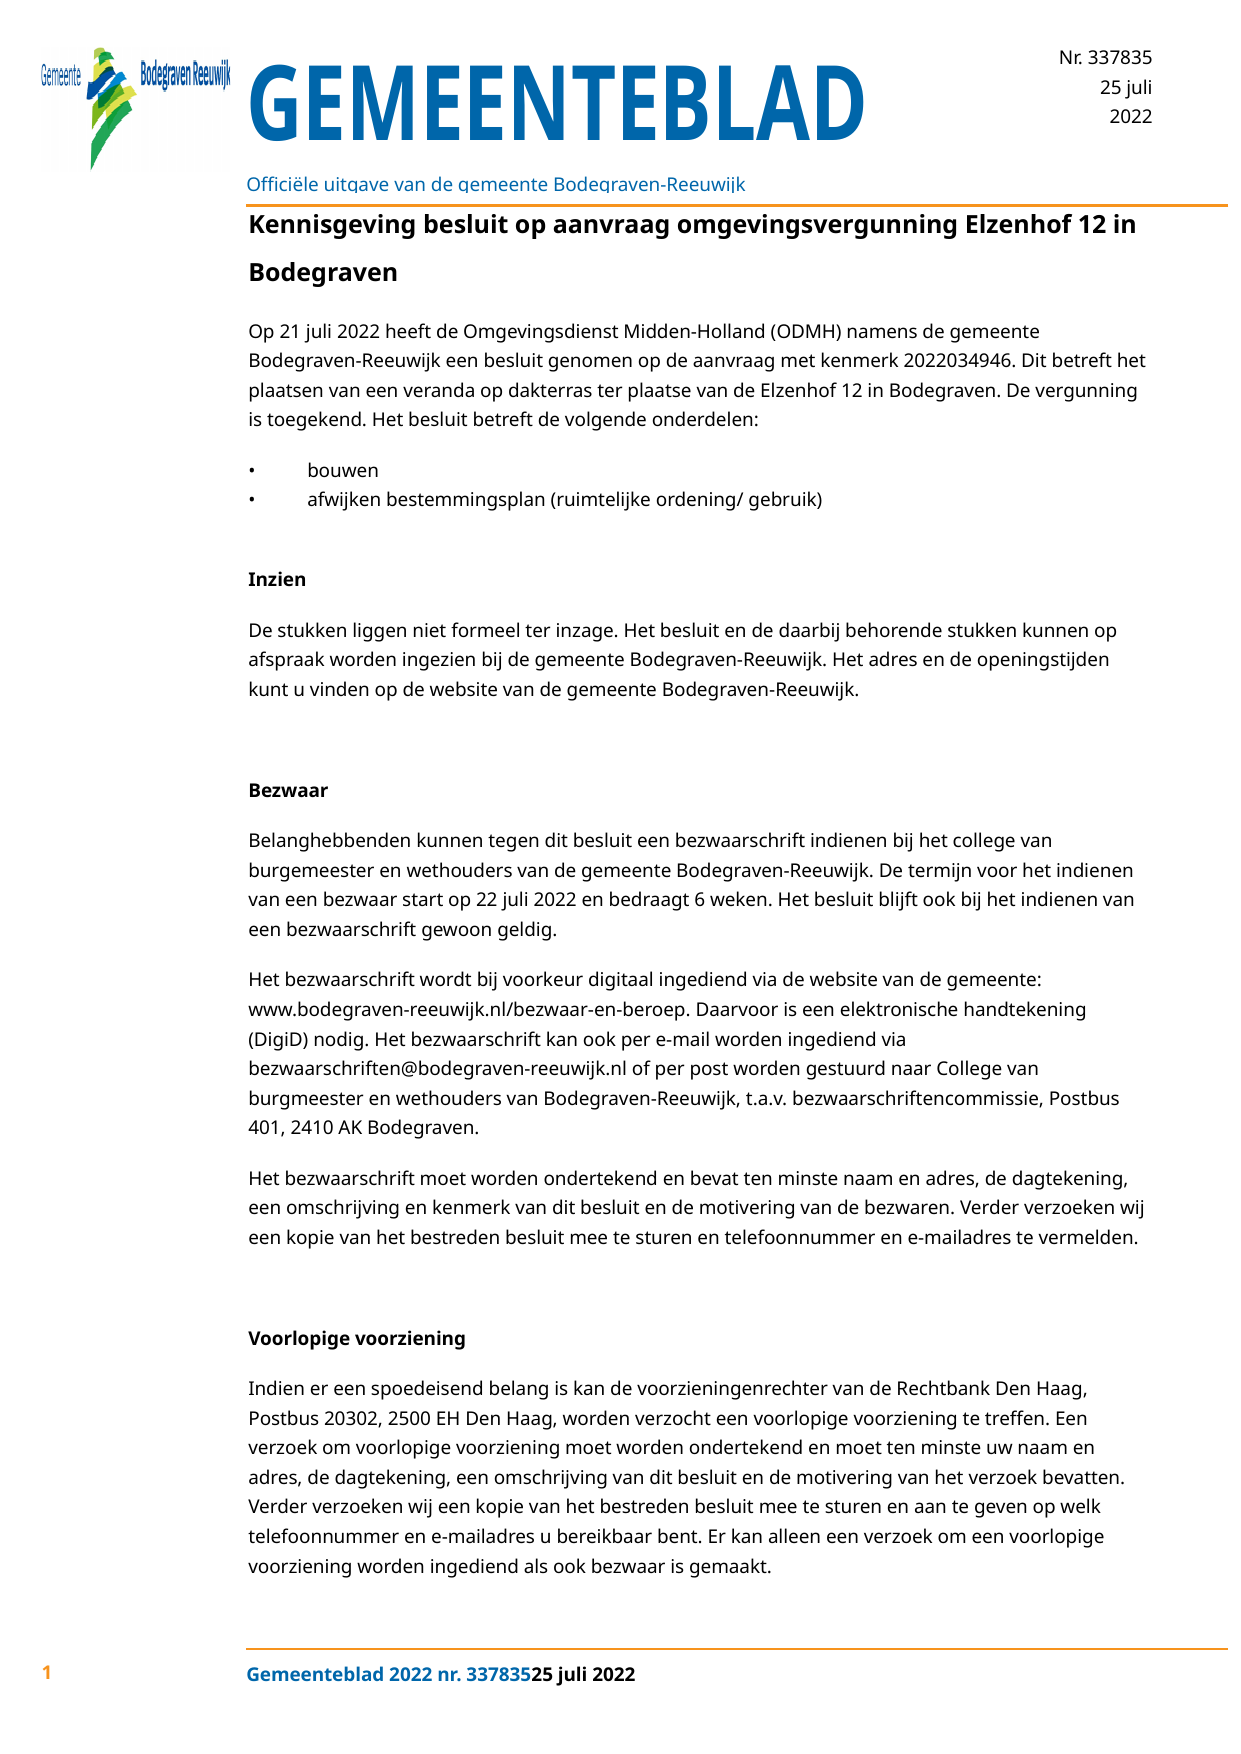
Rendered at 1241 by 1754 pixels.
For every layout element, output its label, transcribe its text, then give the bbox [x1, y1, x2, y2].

text Inzien [248, 567, 1152, 592]
text Kennisgeving besluit op aanvraag omgevingsvergunning Elzenhof 12 in Bodegraven [248, 207, 1152, 288]
text Het bezwaarschrift wordt bij voorkeur digitaal ingediend via de website van de gemeente: www.bodegraven-reeuwijk.nl/bezwaar-en-beroep. Daarvoor is een elektronische handtekening (DigiD) nodig. Het bezwaarschrift kan ook per e-mail worden ingediend via bezwaarschriften@bodegraven-reeuwijk.nl of per post worden gestuurd naar College van burgmeester en wethouders van Bodegraven-Reeuwijk, t.a.v. bezwaarschriftencommissie, Postbus 401, 2410 AK Bodegraven. [248, 967, 1152, 1140]
text Belanghebbenden kunnen tegen dit besluit een bezwaarschrift indienen bij het college van burgemeester en wethouders van de gemeente Bodegraven-Reeuwijk. De termijn voor het indienen van een bezwaar start op 22 juli 2022 en bedraagt 6 weken. Het besluit blijft ook bij het indienen van een bezwaarschrift gewoon geldig. [248, 827, 1152, 942]
text Indien er een spoedeisend belang is kan de voorzieningenrechter van de Rechtbank Den Haag, Postbus 20302, 2500 EH Den Haag, worden verzocht een voorlopige voorziening te treffen. Een verzoek om voorlopige voorziening moet worden ondertekend en moet ten minste uw naam en adres, de dagtekening, een omschrijving van dit besluit en de motivering van het verzoek bevatten. Verder verzoeken wij een kopie van het bestreden besluit mee te sturen en aan te geven op welk telefoonnummer en e-mailadres u bereikbaar bent. Er kan alleen een verzoek om een voorlopige voorziening worden ingediend als ook bezwaar is gemaakt. [248, 1375, 1152, 1579]
list afwijken bestemmingsplan (ruimtelijke ordening/ gebruik) [248, 487, 1152, 512]
text Voorlopige voorziening [248, 1325, 1152, 1351]
text Het bezwaarschrift moet worden ondertekend en bevat ten minste naam en adres, de dagtekening, een omschrijving en kenmerk van dit besluit en de motivering van de bezwaren. Verder verzoeken wij een kopie van het bestreden besluit mee te sturen en telefoonnummer en e-mailadres te vermelden. [248, 1165, 1152, 1250]
text Op 21 juli 2022 heeft de Omgevingsdienst Midden-Holland (ODMH) namens de gemeente Bodegraven-Reeuwijk een besluit genomen op de aanvraag met kenmerk 2022034946. Dit betreft het plaatsen van een veranda op dakterras ter plaatse van de Elzenhof 12 in Bodegraven. De vergunning is toegekend. Het besluit betreft de volgende onderdelen: [248, 318, 1152, 432]
text De stukken liggen niet formeel ter inzage. Het besluit en de daarbij behorende stukken kunnen op afspraak worden ingezien bij de gemeente Bodegraven-Reeuwijk. Het adres en de openingstijden kunt u vinden op de website van de gemeente Bodegraven-Reeuwijk. [248, 617, 1152, 702]
picture [41, 47, 231, 172]
text Bezwaar [248, 777, 1152, 803]
list bouwen [248, 457, 1152, 483]
